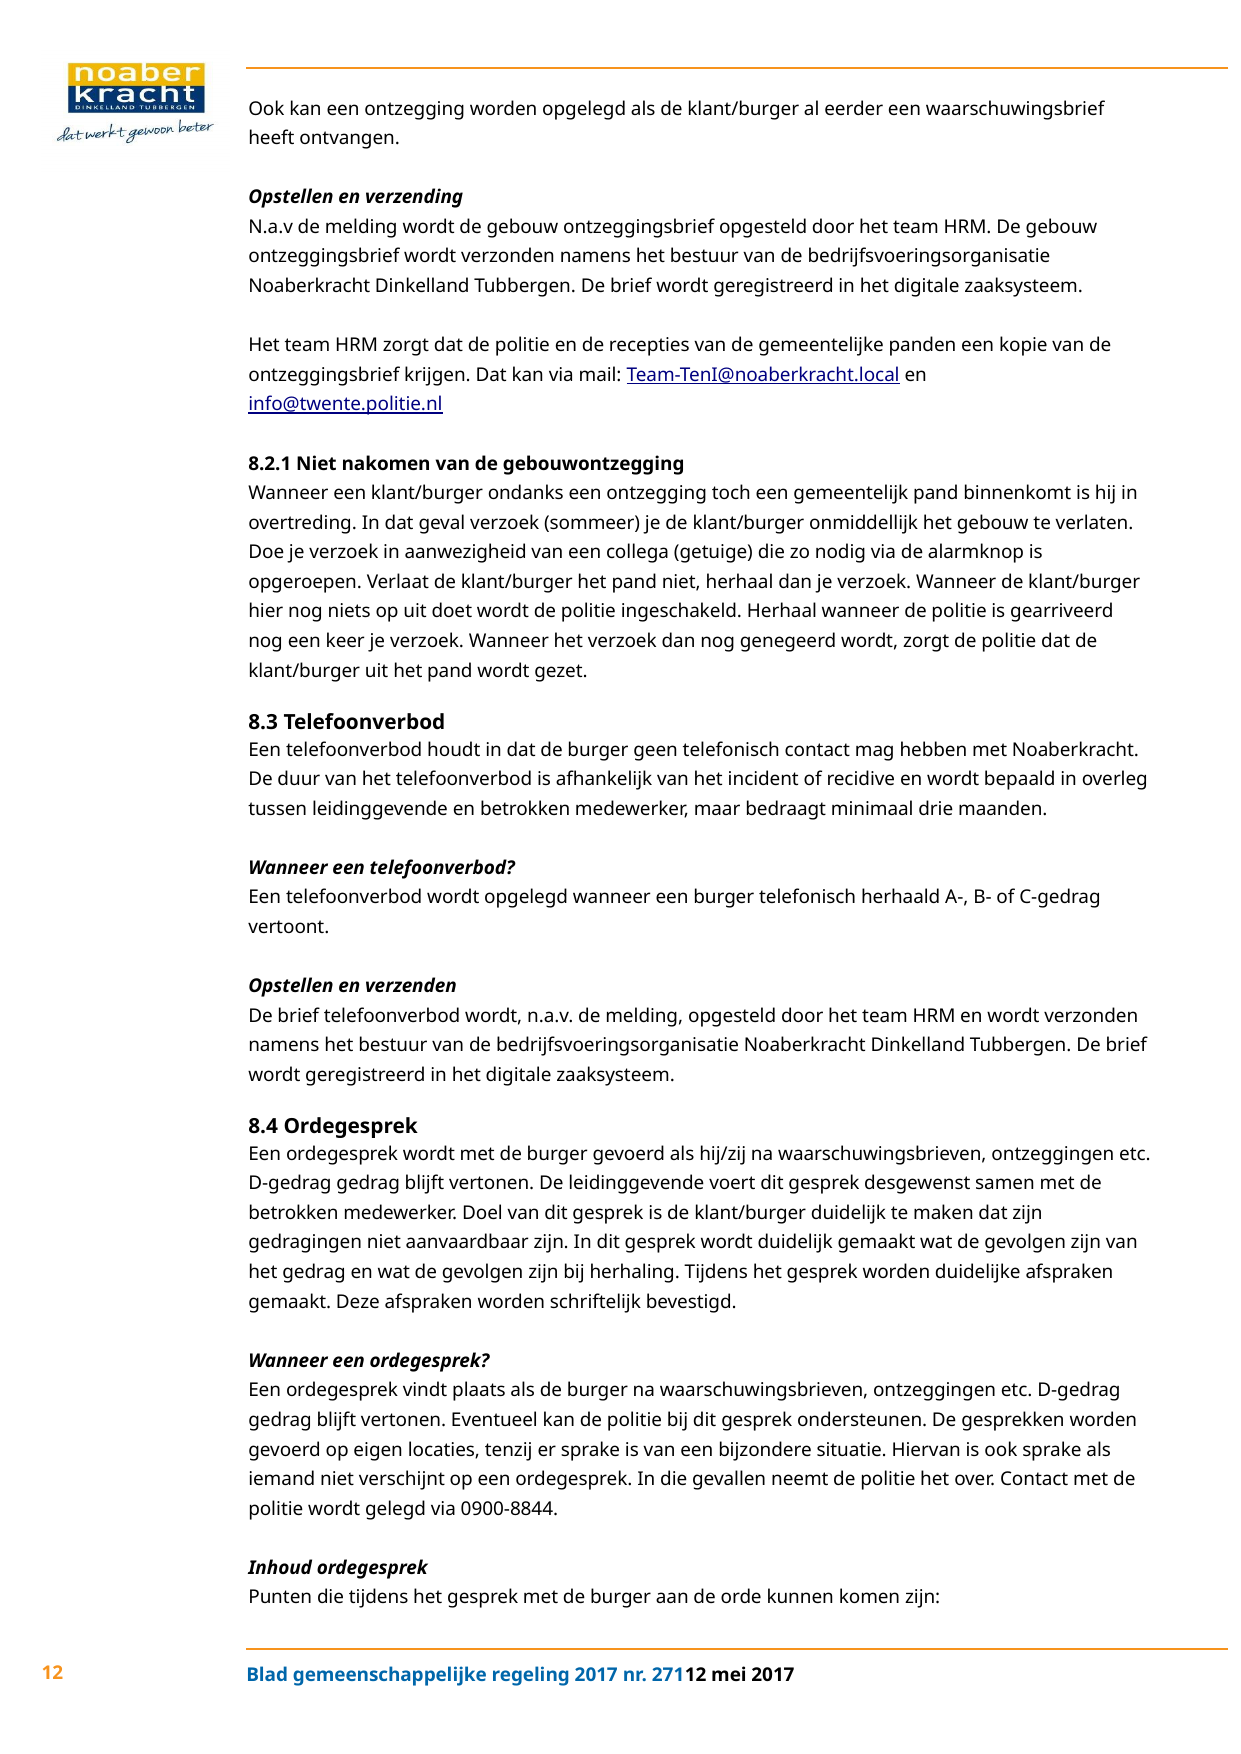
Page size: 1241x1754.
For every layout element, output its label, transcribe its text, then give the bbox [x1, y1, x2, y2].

text Een ordegesprek wordt met de burger gevoerd als hij/zij na waarschuwingsbrieven, ontzeggingen etc. D-gedrag gedrag blijft vertonen. De leidinggevende voert dit gesprek desgewenst samen met de betrokken medewerker. Doel van dit gesprek is de klant/burger duidelijk te maken dat zijn gedragingen niet aanvaardbaar zijn. In dit gesprek wordt duidelijk gemaakt wat de gevolgen zijn van het gedrag en wat de gevolgen zijn bij herhaling. Tijdens het gesprek worden duidelijke afspraken gemaakt. Deze afspraken worden schriftelijk bevestigd. [248, 1140, 1152, 1314]
text De brief telefoonverbod wordt, n.a.v. de melding, opgesteld door het team HRM en wordt verzonden namens het bestuur van de bedrijfsvoeringsorganisatie Noaberkracht Dinkelland Tubbergen. De brief wordt geregistreerd in het digitale zaaksysteem. [248, 1002, 1152, 1087]
text Inhoud ordegesprek [248, 1554, 1152, 1580]
picture [41, 47, 231, 172]
text Een ordegesprek vindt plaats als de burger na waarschuwingsbrieven, ontzeggingen etc. D-gedrag gedrag blijft vertonen. Eventueel kan de politie bij dit gesprek ondersteunen. De gesprekken worden gevoerd op eigen locaties, tenzij er sprake is van een bijzondere situatie. Hiervan is ook sprake als iemand niet verschijnt op een ordegesprek. In die gevallen neemt de politie het over. Contact met de politie wordt gelegd via 0900-8844. [248, 1377, 1152, 1521]
text Ook kan een ontzegging worden opgelegd als de klant/burger al eerder een waarschuwingsbrief heeft ontvangen. [248, 95, 1152, 150]
text Opstellen en verzending [248, 183, 1152, 209]
text N.a.v de melding wordt de gebouw ontzeggingsbrief opgesteld door het team HRM. De gebouw ontzeggingsbrief wordt verzonden namens het bestuur van de bedrijfsvoeringsorganisatie Noaberkracht Dinkelland Tubbergen. De brief wordt geregistreerd in het digitale zaaksysteem. [248, 213, 1152, 298]
text 8.3 Telefoonverbod [248, 707, 1152, 736]
text 8.4 Ordegesprek [248, 1112, 1152, 1140]
text Het team HRM zorgt dat de politie en de recepties van de gemeentelijke panden een kopie van de ontzeggingsbrief krijgen. Dat kan via mail: Team-TenI@noaberkracht.local en [248, 331, 1152, 387]
text Een telefoonverbod wordt opgelegd wanneer een burger telefonisch herhaald A-, B- of C-gedrag vertoont. [248, 884, 1152, 939]
text Punten die tijdens het gesprek met de burger aan de orde kunnen komen zijn: [248, 1584, 1152, 1609]
text Wanneer een telefoonverbod? [248, 854, 1152, 880]
text info@twente.politie.nl [248, 391, 1152, 416]
text Opstellen en verzenden [248, 972, 1152, 998]
text Een telefoonverbod houdt in dat de burger geen telefonisch contact mag hebben met Noaberkracht. De duur van het telefoonverbod is afhankelijk van het incident of recidive en wordt bepaald in overleg tussen leidinggevende en betrokken medewerker, maar bedraagt minimaal drie maanden. [248, 736, 1152, 821]
text Wanneer een klant/burger ondanks een ontzegging toch een gemeentelijk pand binnenkomt is hij in overtreding. In dat geval verzoek (sommeer) je de klant/burger onmiddellijk het gebouw te verlaten. Doe je verzoek in aanwezigheid van een collega (getuige) die zo nodig via de alarmknop is opgeroepen. Verlaat de klant/burger het pand niet, herhaal dan je verzoek. Wanneer de klant/burger hier nog niets op uit doet wordt de politie ingeschakeld. Herhaal wanneer de politie is gearriveerd nog een keer je verzoek. Wanneer het verzoek dan nog genegeerd wordt, zorgt de politie dat de klant/burger uit het pand wordt gezet. [248, 479, 1152, 683]
text 8.2.1 Niet nakomen van de gebouwontzegging [248, 450, 1152, 476]
text Wanneer een ordegesprek? [248, 1347, 1152, 1373]
